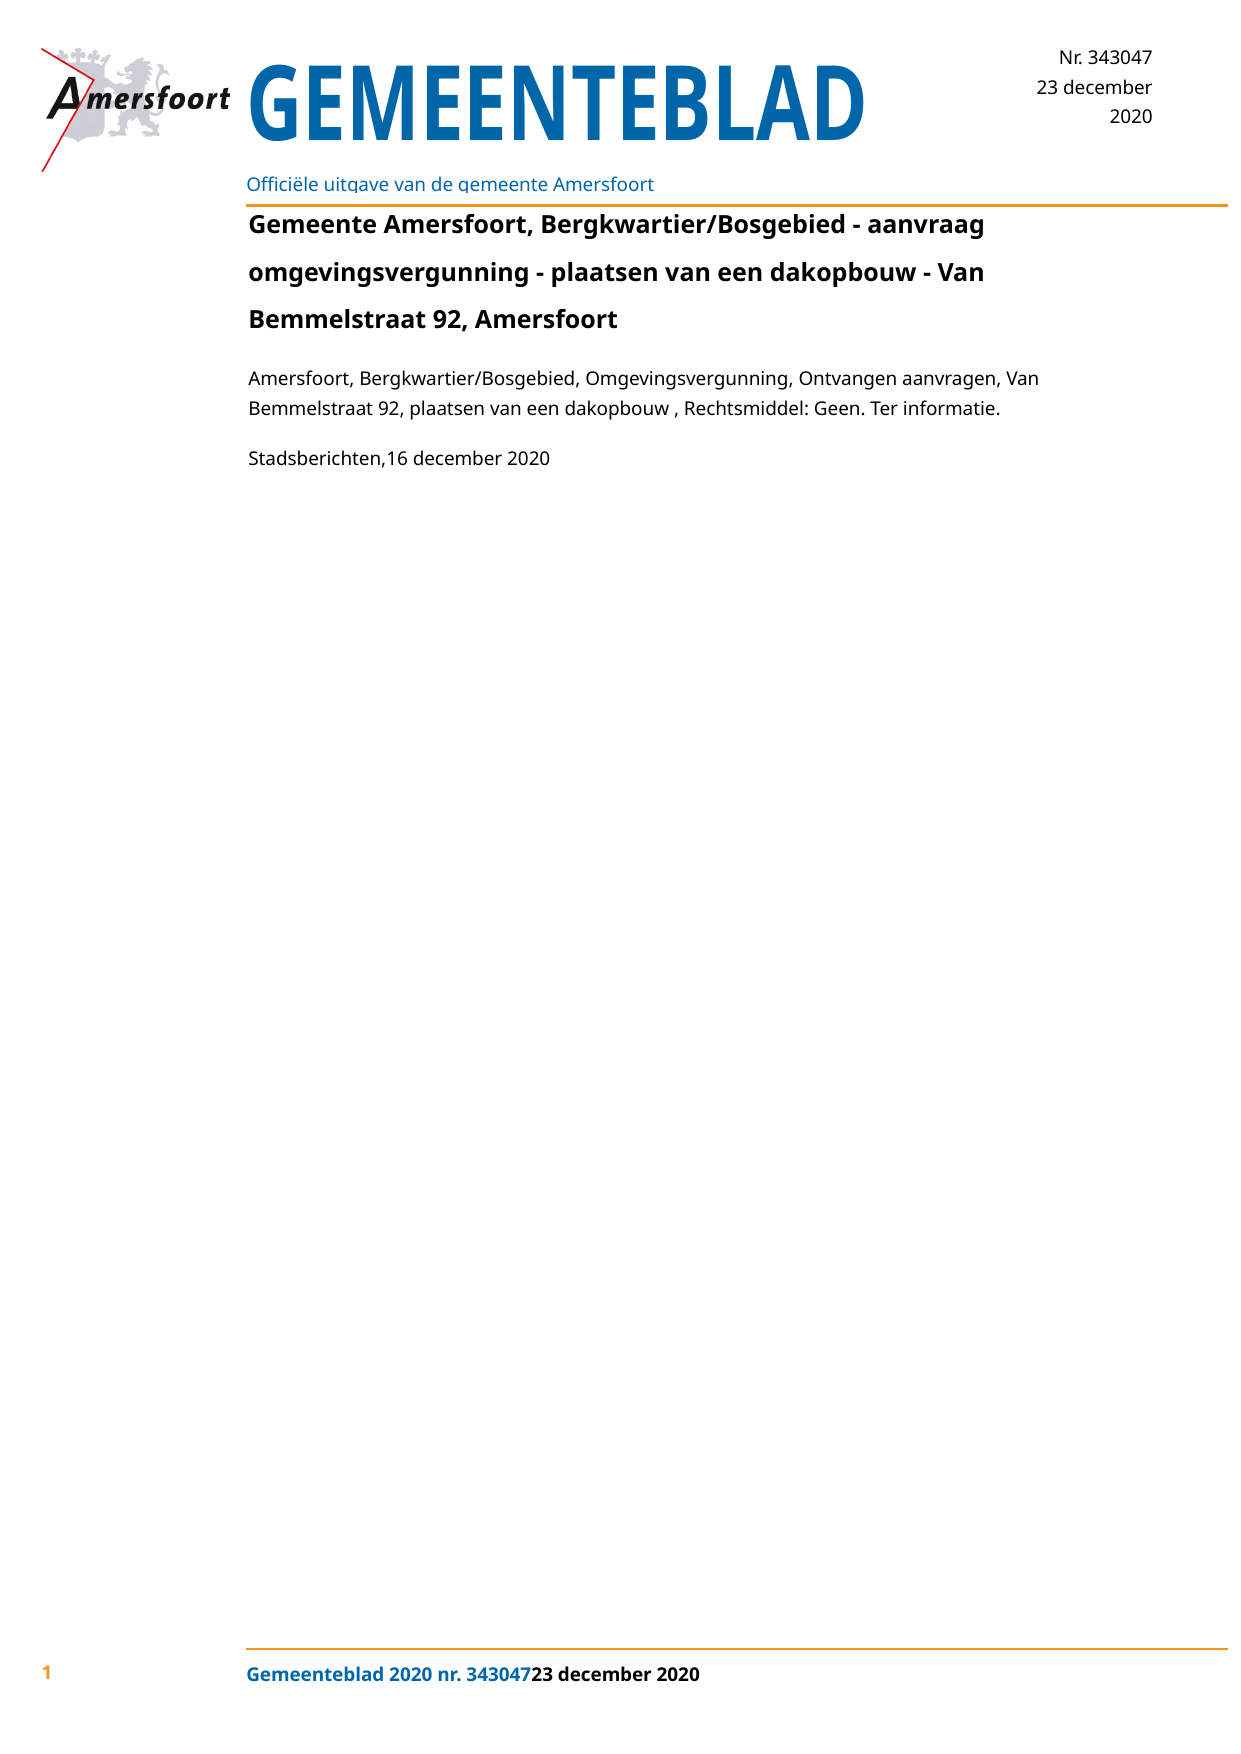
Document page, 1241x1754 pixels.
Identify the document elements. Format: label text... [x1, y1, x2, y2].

text Gemeente Amersfoort, Bergkwartier/Bosgebied - aanvraag omgevingsvergunning - plaatsen van een dakopbouw - Van Bemmelstraat 92, Amersfoort [248, 207, 1152, 336]
text Amersfoort, Bergkwartier/Bosgebied, Omgevingsvergunning, Ontvangen aanvragen, Van Bemmelstraat 92, plaatsen van een dakopbouw , Rechtsmiddel: Geen. Ter informatie. [248, 366, 1152, 421]
picture [41, 47, 231, 172]
text Stadsberichten,16 december 2020 [248, 446, 1152, 471]
